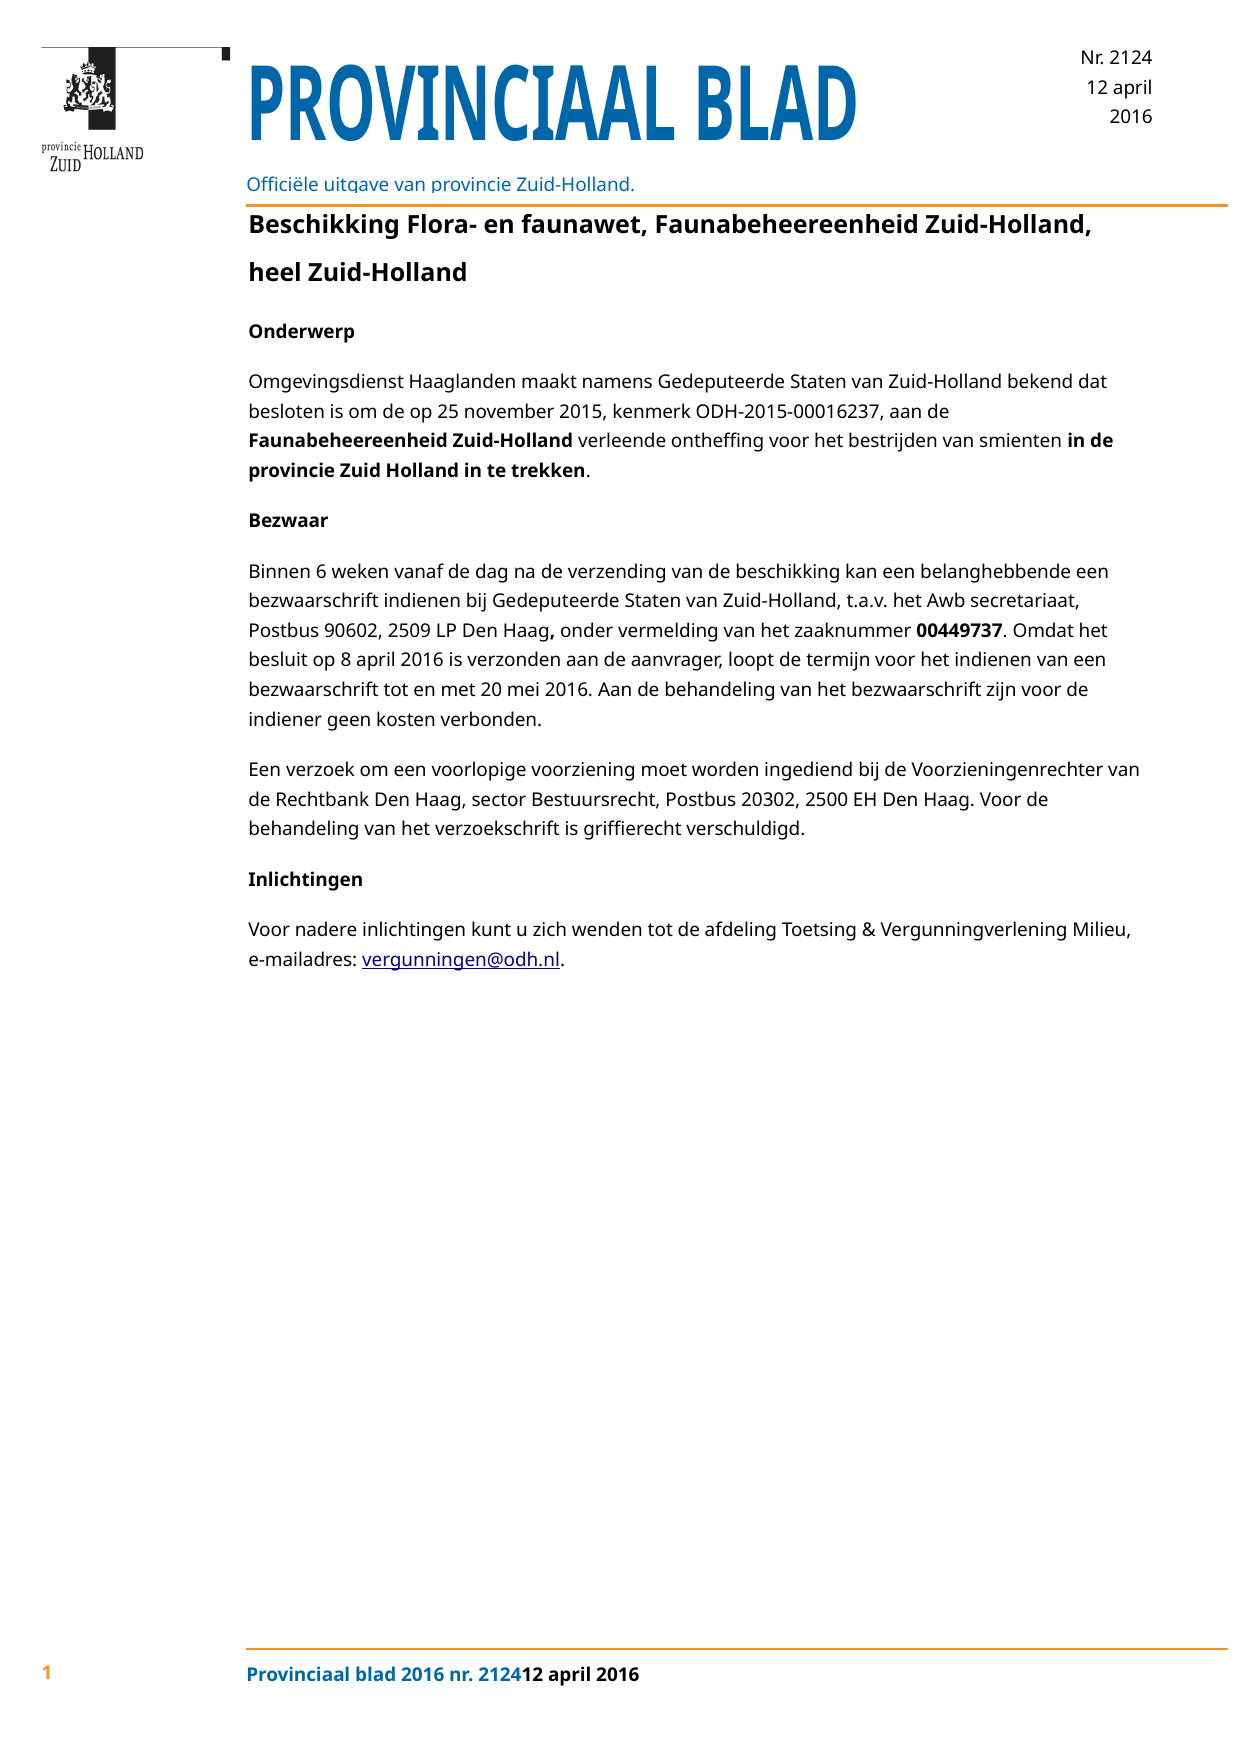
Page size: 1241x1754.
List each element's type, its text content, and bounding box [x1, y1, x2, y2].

text Binnen 6 weken vanaf de dag na de verzending van de beschikking kan een belanghebbende een bezwaarschrift indienen bij Gedeputeerde Staten van Zuid-Holland, t.a.v. het Awb secretariaat, Postbus 90602, 2509 LP Den Haag, onder vermelding van het zaaknummer 00449737. Omdat het besluit op 8 april 2016 is verzonden aan de aanvrager, loopt de termijn voor het indienen van een bezwaarschrift tot en met 20 mei 2016. Aan de behandeling van het bezwaarschrift zijn voor de indiener geen kosten verbonden. [248, 558, 1152, 732]
text Omgevingsdienst Haaglanden maakt namens Gedeputeerde Staten van Zuid-Holland bekend dat besloten is om de op 25 november 2015, kenmerk ODH-2015-00016237, aan de Faunabeheereenheid Zuid-Holland verleende ontheffing voor het bestrijden van smienten in de provincie Zuid Holland in te trekken. [248, 368, 1152, 483]
text Inlichtingen [248, 866, 1152, 892]
text Beschikking Flora- en faunawet, Faunabeheereenheid Zuid-Holland, heel Zuid-Holland [248, 207, 1152, 288]
text Voor nadere inlichtingen kunt u zich wenden tot de afdeling Toetsing & Vergunningverlening Milieu, e-mailadres: vergunningen@odh.nl. [248, 916, 1152, 972]
text Een verzoek om een voorlopige voorziening moet worden ingediend bij de Voorzieningenrechter van de Rechtbank Den Haag, sector Bestuursrecht, Postbus 20302, 2500 EH Den Haag. Voor de behandeling van het verzoekschrift is griffierecht verschuldigd. [248, 756, 1152, 841]
text Onderwerp [248, 318, 1152, 344]
text Bezwaar [248, 507, 1152, 533]
picture [41, 47, 231, 172]
